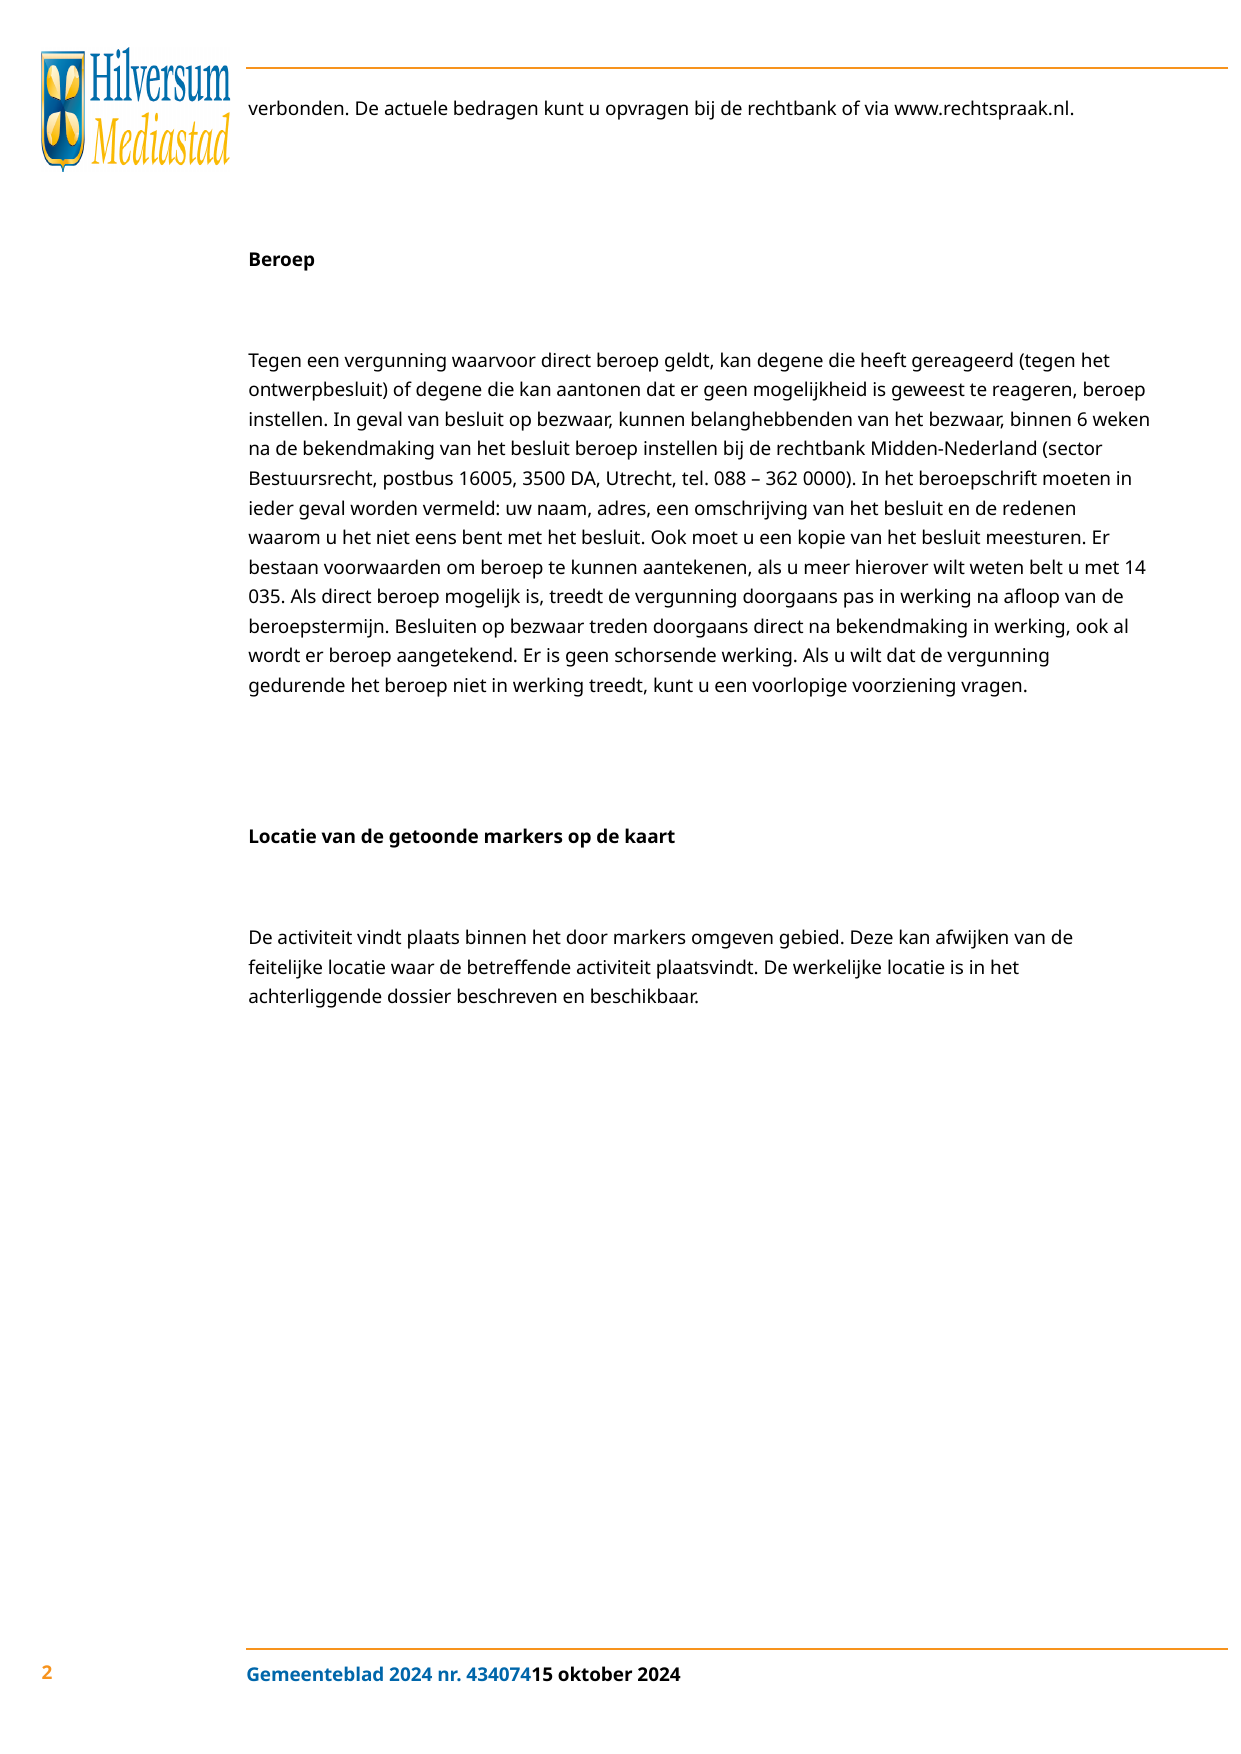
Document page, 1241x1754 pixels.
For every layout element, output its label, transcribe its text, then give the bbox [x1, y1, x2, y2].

text Locatie van de getoonde markers op de kaart [248, 823, 1152, 849]
text De activiteit vindt plaats binnen het door markers omgeven gebied. Deze kan afwijken van de feitelijke locatie waar de betreffende activiteit plaatsvindt. De werkelijke locatie is in het achterliggende dossier beschreven en beschikbaar. [248, 924, 1152, 1009]
text Beroep [248, 246, 1152, 272]
text Tegen een vergunning waarvoor direct beroep geldt, kan degene die heeft gereageerd (tegen het ontwerpbesluit) of degene die kan aantonen dat er geen mogelijkheid is geweest te reageren, beroep instellen. In geval van besluit op bezwaar, kunnen belanghebbenden van het bezwaar, binnen 6 weken na de bekendmaking van het besluit beroep instellen bij de rechtbank Midden-Nederland (sector Bestuursrecht, postbus 16005, 3500 DA, Utrecht, tel. 088 – 362 0000). In het beroepschrift moeten in ieder geval worden vermeld: uw naam, adres, een omschrijving van het besluit en de redenen waarom u het niet eens bent met het besluit. Ook moet u een kopie van het besluit meesturen. Er bestaan voorwaarden om beroep te kunnen aantekenen, als u meer hierover wilt weten belt u met 14 035. Als direct beroep mogelijk is, treedt de vergunning doorgaans pas in werking na afloop van de beroepstermijn. Besluiten op bezwaar treden doorgaans direct na bekendmaking in werking, ook al wordt er beroep aangetekend. Er is geen schorsende werking. Als u wilt dat de vergunning gedurende het beroep niet in werking treedt, kunt u een voorlopige voorziening vragen. [248, 347, 1152, 698]
text verbonden. De actuele bedragen kunt u opvragen bij de rechtbank of via www.rechtspraak.nl. [248, 95, 1152, 121]
picture [41, 47, 231, 172]
